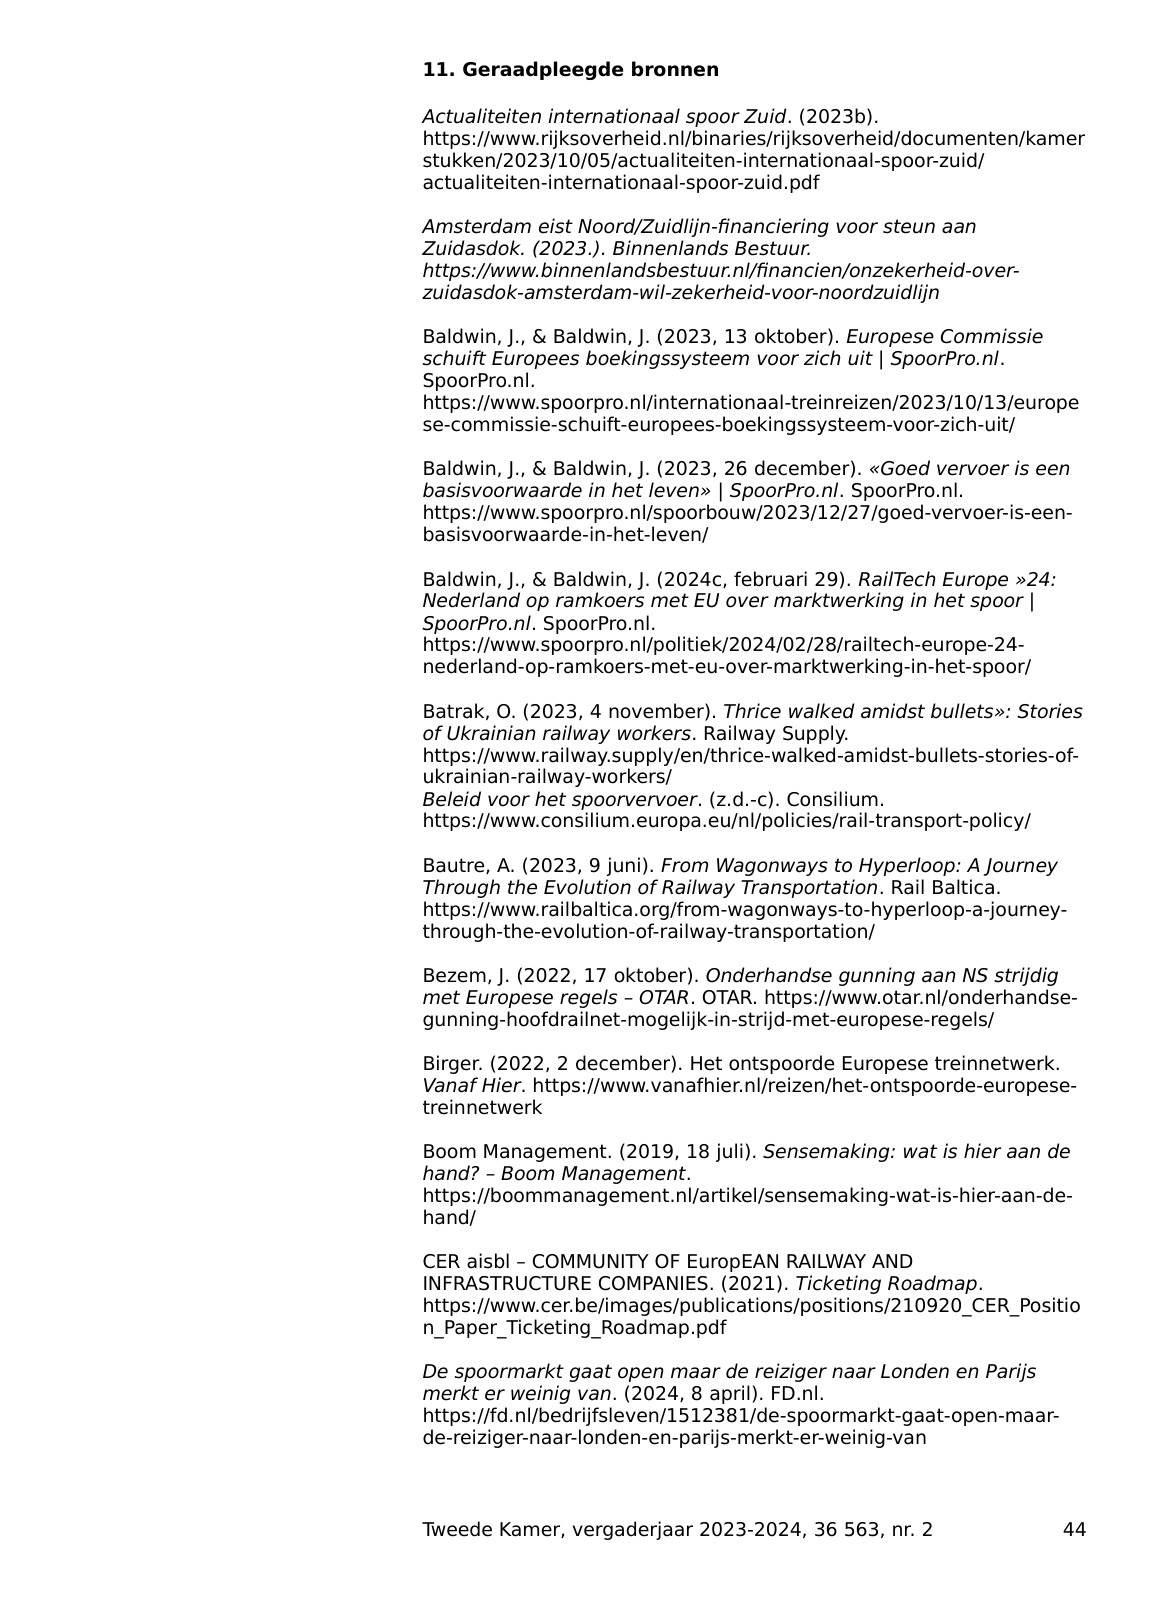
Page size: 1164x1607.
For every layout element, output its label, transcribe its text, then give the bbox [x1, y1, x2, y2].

text Baldwin, J., & Baldwin, J. (2023, 26 december). «Goed vervoer is een basisvoorwaarde in het leven» | SpoorPro.nl. SpoorPro.nl. https://www.spoorpro.nl/spoorbouw/2023/12/27/goed-vervoer-is-een-basisvoorwaarde-in-het-leven/ [422, 458, 1087, 546]
text Beleid voor het spoorvervoer. (z.d.-c). Consilium. https://www.consilium.europa.eu/nl/policies/rail-transport-policy/ [422, 788, 1087, 832]
text Boom Management. (2019, 18 juli). Sensemaking: wat is hier aan de hand? – Boom Management. https://boommanagement.nl/artikel/sensemaking-wat-is-hier-aan-de-hand/ [422, 1141, 1087, 1229]
text Baldwin, J., & Baldwin, J. (2023, 13 oktober). Europese Commissie schuift Europees boekingssysteem voor zich uit | SpoorPro.nl. SpoorPro.nl. https://www.spoorpro.nl/internationaal-treinreizen/2023/10/13/europese-commissie-schuift-europees-boekingssysteem-voor-zich-uit/ [422, 326, 1087, 436]
text Bautre, A. (2023, 9 juni). From Wagonways to Hyperloop: A Journey Through the Evolution of Railway Transportation. Rail Baltica. https://www.railbaltica.org/from-wagonways-to-hyperloop-a-journey-through-the-evolution-of-railway-transportation/ [422, 854, 1087, 942]
subtitle 11. Geraadpleegde bronnen [422, 59, 1087, 81]
text Baldwin, J., & Baldwin, J. (2024c, februari 29). RailTech Europe »24: Nederland op ramkoers met EU over marktwerking in het spoor | SpoorPro.nl. SpoorPro.nl. https://www.spoorpro.nl/politiek/2024/02/28/railtech-europe-24-nederland-op-ramkoers-met-eu-over-marktwerking-in-het-spoor/ [422, 568, 1087, 678]
text Amsterdam eist Noord/Zuidlijn-financiering voor steun aan Zuidasdok. (2023.). Binnenlands Bestuur. https://www.binnenlandsbestuur.nl/financien/onzekerheid-over-zuidasdok-amsterdam-wil-zekerheid-voor-noordzuidlijn [422, 216, 1087, 304]
text Bezem, J. (2022, 17 oktober). Onderhandse gunning aan NS strijdig met Europese regels – OTAR. OTAR. https://www.otar.nl/onderhandse-gunning-hoofdrailnet-mogelijk-in-strijd-met-europese-regels/ [422, 965, 1087, 1031]
text Actualiteiten internationaal spoor Zuid. (2023b). https://www.rijksoverheid.nl/binaries/rijksoverheid/documenten/kamerstukken/2023/10/05/actualiteiten-internationaal-spoor-zuid/actualiteiten-internationaal-spoor-zuid.pdf [422, 106, 1087, 194]
text Batrak, O. (2023, 4 november). Thrice walked amidst bullets»: Stories of Ukrainian railway workers. Railway Supply. https://www.railway.supply/en/thrice-walked-amidst-bullets-stories-of-ukrainian-railway-workers/ [422, 701, 1087, 788]
text Birger. (2022, 2 december). Het ontspoorde Europese treinnetwerk. Vanaf Hier. https://www.vanafhier.nl/reizen/het-ontspoorde-europese-treinnetwerk [422, 1053, 1087, 1119]
text De spoormarkt gaat open maar de reiziger naar Londen en Parijs merkt er weinig van. (2024, 8 april). FD.nl. https://fd.nl/bedrijfsleven/1512381/de-spoormarkt-gaat-open-maar-de-reiziger-naar-londen-en-parijs-merkt-er-weinig-van [422, 1361, 1087, 1449]
text CER aisbl – COMMUNITY OF EuropEAN RAILWAY AND INFRASTRUCTURE COMPANIES. (2021). Ticketing Roadmap. https://www.cer.be/images/publications/positions/210920_CER_Position_Paper_Ticketing_Roadmap.pdf [422, 1251, 1087, 1339]
